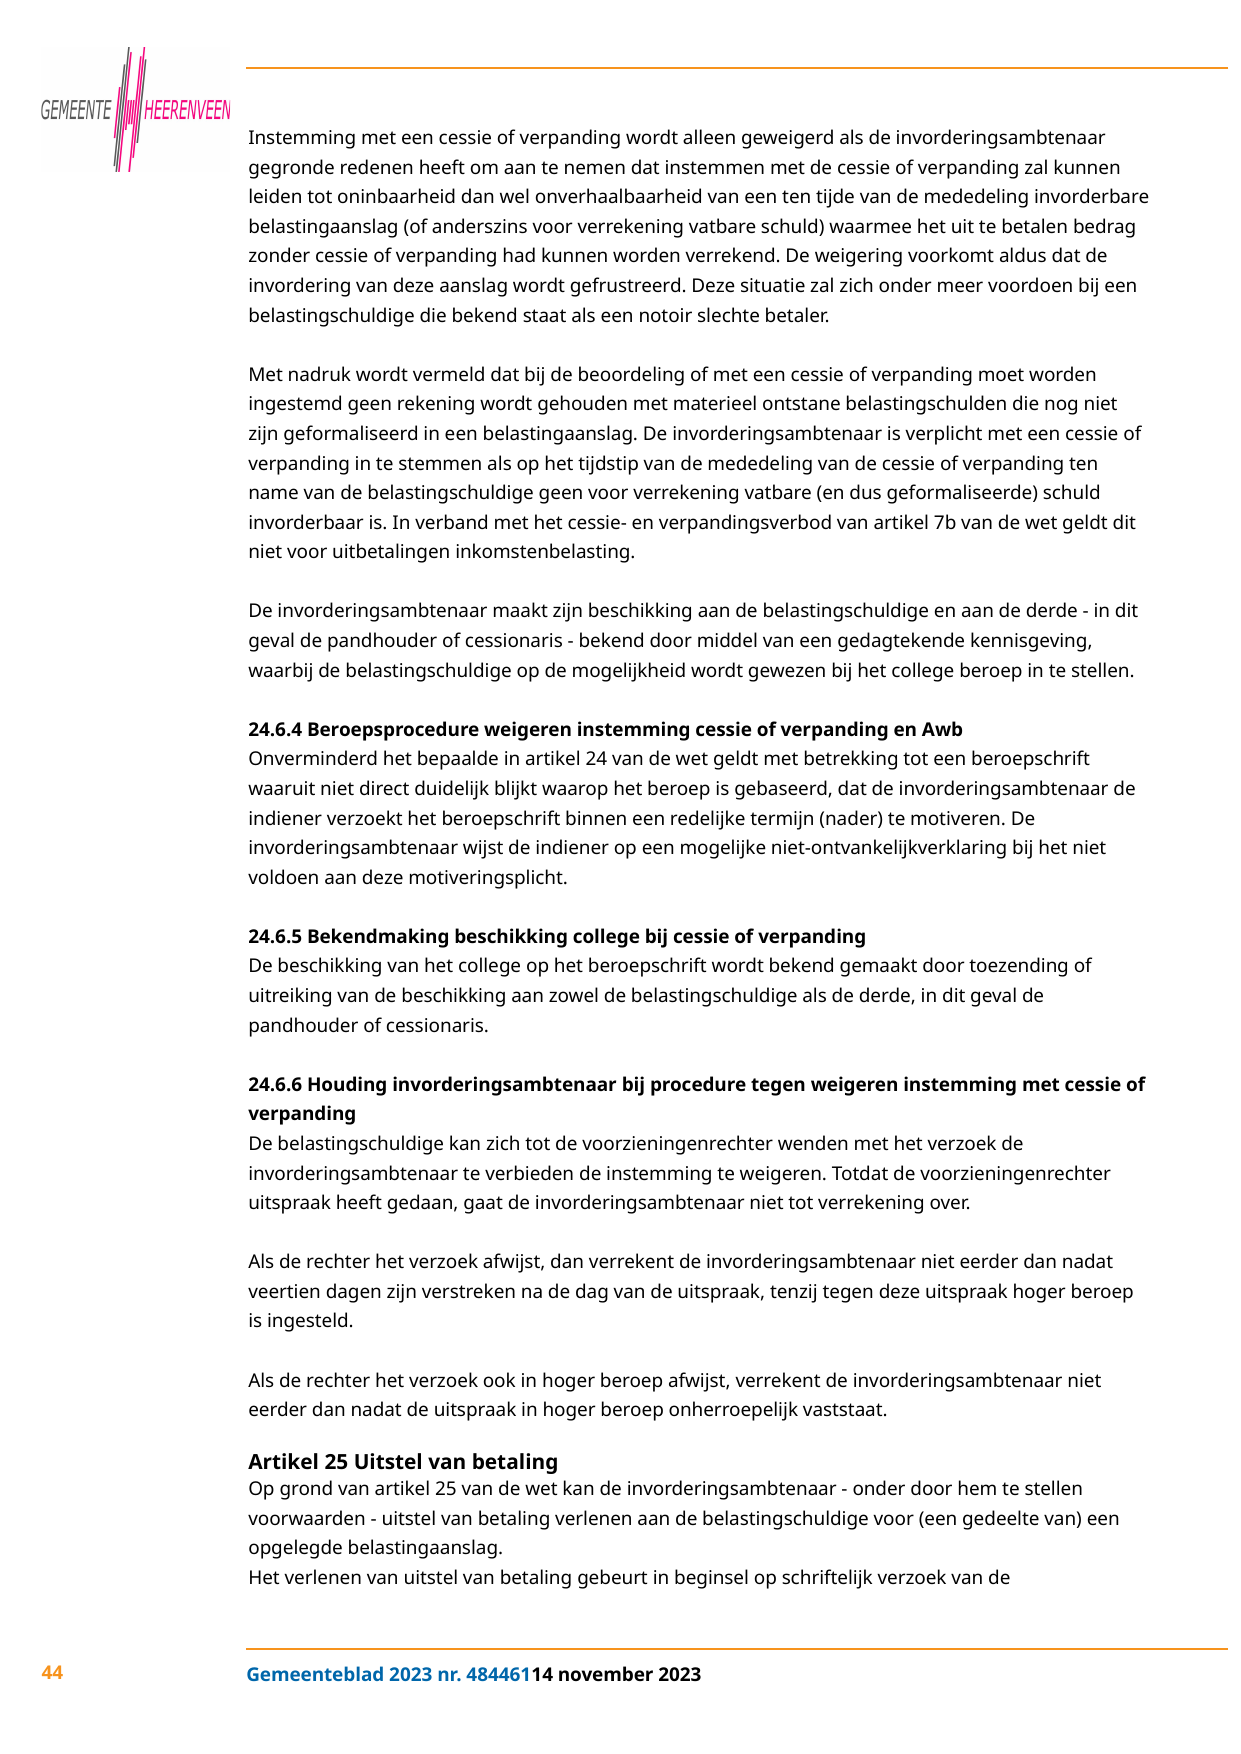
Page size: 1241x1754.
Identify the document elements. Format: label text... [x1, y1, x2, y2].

text Instemming met een cessie of verpanding wordt alleen geweigerd als de invorderingsambtenaar gegronde redenen heeft om aan te nemen dat instemmen met de cessie of verpanding zal kunnen leiden tot oninbaarheid dan wel onverhaalbaarheid van een ten tijde van de mededeling invorderbare belastingaanslag (of anderszins voor verrekening vatbare schuld) waarmee het uit te betalen bedrag zonder cessie of verpanding had kunnen worden verrekend. De weigering voorkomt aldus dat de invordering van deze aanslag wordt gefrustreerd. Deze situatie zal zich onder meer voordoen bij een belastingschuldige die bekend staat als een notoir slechte betaler. [248, 124, 1152, 328]
text De beschikking van het college op het beroepschrift wordt bekend gemaakt door toezending of uitreiking van de beschikking aan zowel de belastingschuldige als de derde, in dit geval de pandhouder of cessionaris. [248, 953, 1152, 1038]
text Met nadruk wordt vermeld dat bij de beoordeling of met een cessie of verpanding moet worden ingestemd geen rekening wordt gehouden met materieel ontstane belastingschulden die nog niet zijn geformaliseerd in een belastingaanslag. De invorderingsambtenaar is verplicht met een cessie of verpanding in te stemmen als op het tijdstip van de mededeling van de cessie of verpanding ten name van de belastingschuldige geen voor verrekening vatbare (en dus geformaliseerde) schuld invorderbaar is. In verband met het cessie- en verpandingsverbod van artikel 7b van de wet geldt dit niet voor uitbetalingen inkomstenbelasting. [248, 361, 1152, 564]
picture [41, 47, 231, 172]
text Op grond van artikel 25 van de wet kan de invorderingsambtenaar - onder door hem te stellen voorwaarden - uitstel van betaling verlenen aan de belastingschuldige voor (een gedeelte van) een opgelegde belastingaanslag. [248, 1475, 1152, 1560]
text 24.6.4 Beroepsprocedure weigeren instemming cessie of verpanding en Awb [248, 716, 1152, 742]
text Onverminderd het bepaalde in artikel 24 van de wet geldt met betrekking tot een beroepschrift waaruit niet direct duidelijk blijkt waarop het beroep is gebaseerd, dat de invorderingsambtenaar de indiener verzoekt het beroepschrift binnen een redelijke termijn (nader) te motiveren. De invorderingsambtenaar wijst de indiener op een mogelijke niet-ontvankelijkverklaring bij het niet voldoen aan deze motiveringsplicht. [248, 746, 1152, 890]
text De invorderingsambtenaar maakt zijn beschikking aan de belastingschuldige en aan de derde - in dit geval de pandhouder of cessionaris - bekend door middel van een gedagtekende kennisgeving, waarbij de belastingschuldige op de mogelijkheid wordt gewezen bij het college beroep in te stellen. [248, 598, 1152, 683]
text Als de rechter het verzoek ook in hoger beroep afwijst, verrekent de invorderingsambtenaar niet eerder dan nadat de uitspraak in hoger beroep onherroepelijk vaststaat. [248, 1367, 1152, 1422]
text De belastingschuldige kan zich tot de voorzieningenrechter wenden met het verzoek de invorderingsambtenaar te verbieden de instemming te weigeren. Totdat de voorzieningenrechter uitspraak heeft gedaan, gaat de invorderingsambtenaar niet tot verrekening over. [248, 1130, 1152, 1215]
text Het verlenen van uitstel van betaling gebeurt in beginsel op schriftelijk verzoek van de [248, 1564, 1152, 1590]
text 24.6.6 Houding invorderingsambtenaar bij procedure tegen weigeren instemming met cessie of verpanding [248, 1071, 1152, 1126]
text 24.6.5 Bekendmaking beschikking college bij cessie of verpanding [248, 923, 1152, 949]
text Artikel 25 Uitstel van betaling [248, 1447, 1152, 1475]
text Als de rechter het verzoek afwijst, dan verrekent de invorderingsambtenaar niet eerder dan nadat veertien dagen zijn verstreken na de dag van de uitspraak, tenzij tegen deze uitspraak hoger beroep is ingesteld. [248, 1248, 1152, 1333]
